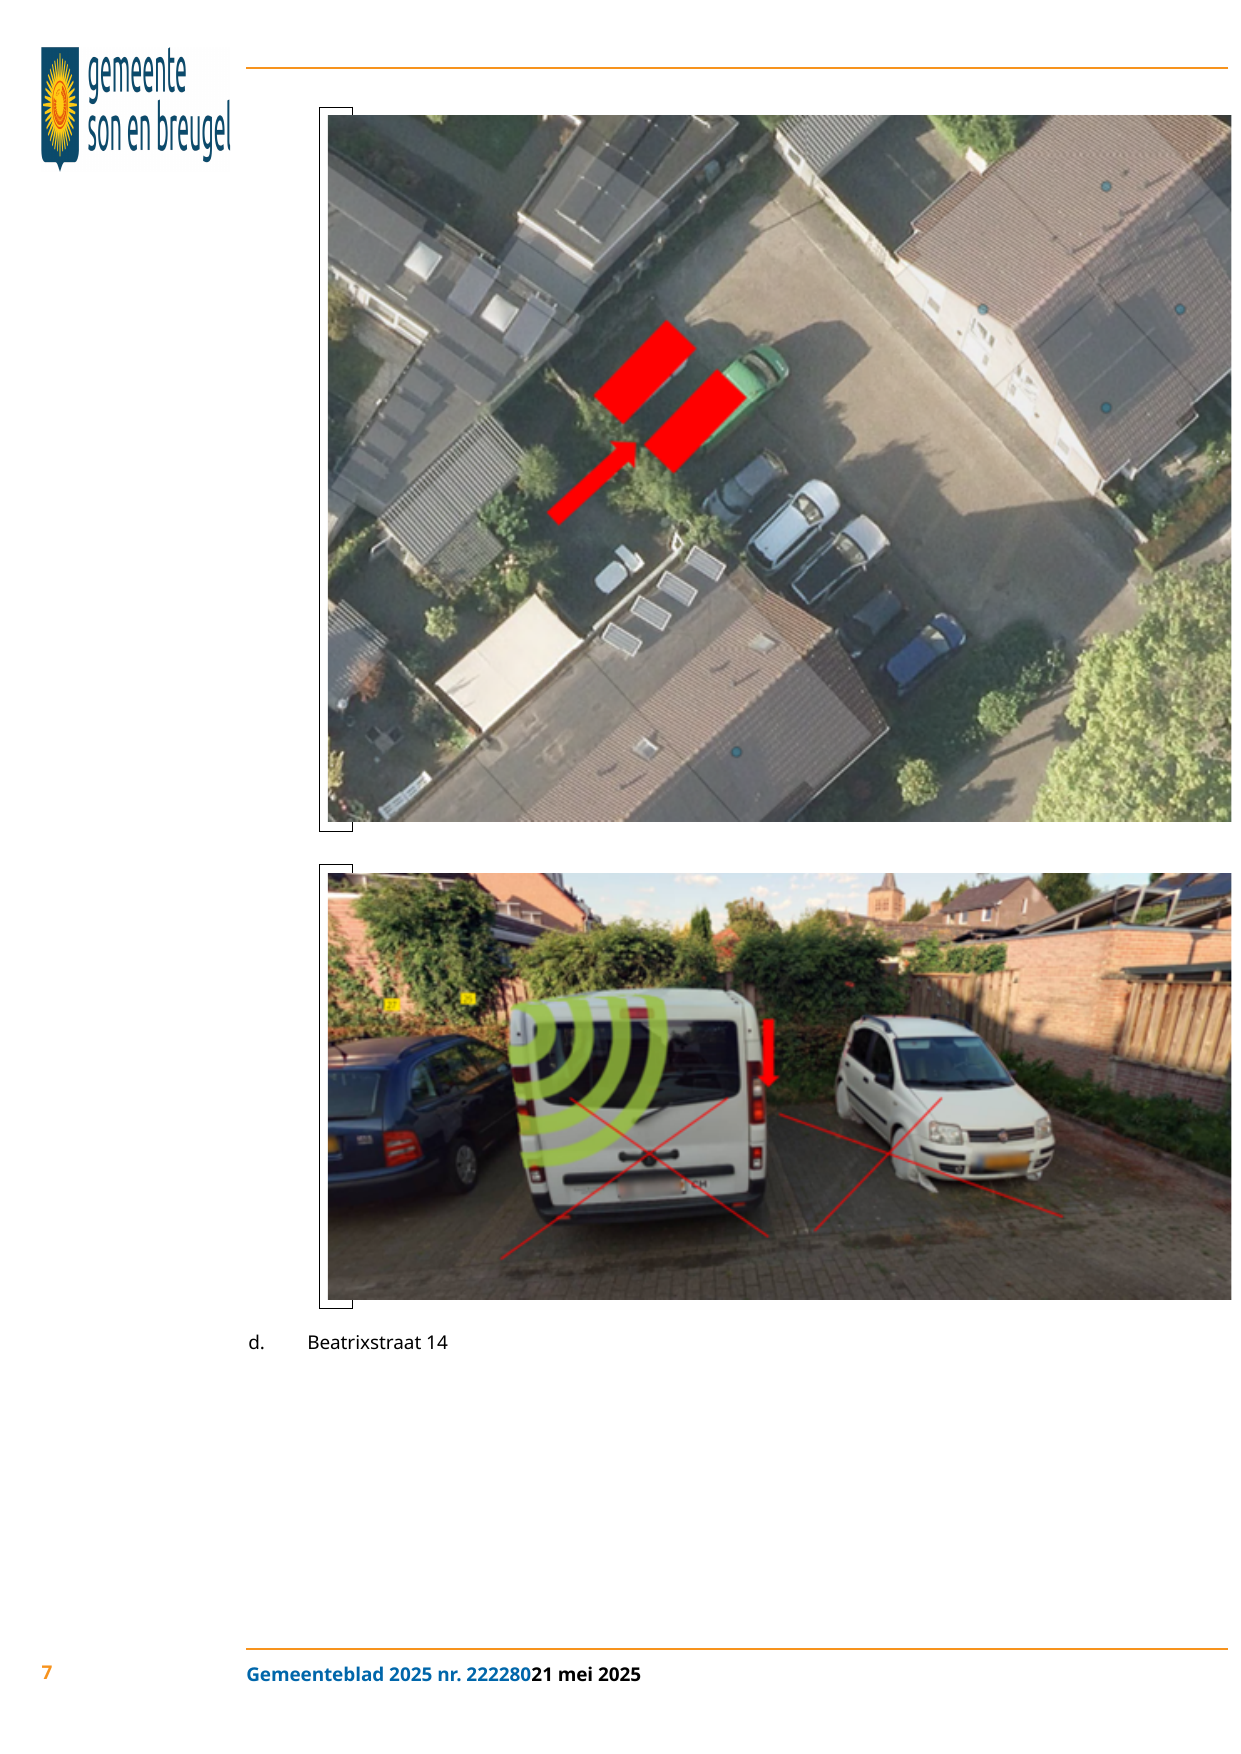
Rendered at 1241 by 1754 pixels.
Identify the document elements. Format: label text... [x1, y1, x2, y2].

picture [327, 115, 1232, 822]
list Beatrixstraat 14 [248, 1329, 1152, 1355]
picture [41, 47, 231, 172]
picture [327, 873, 1232, 1300]
